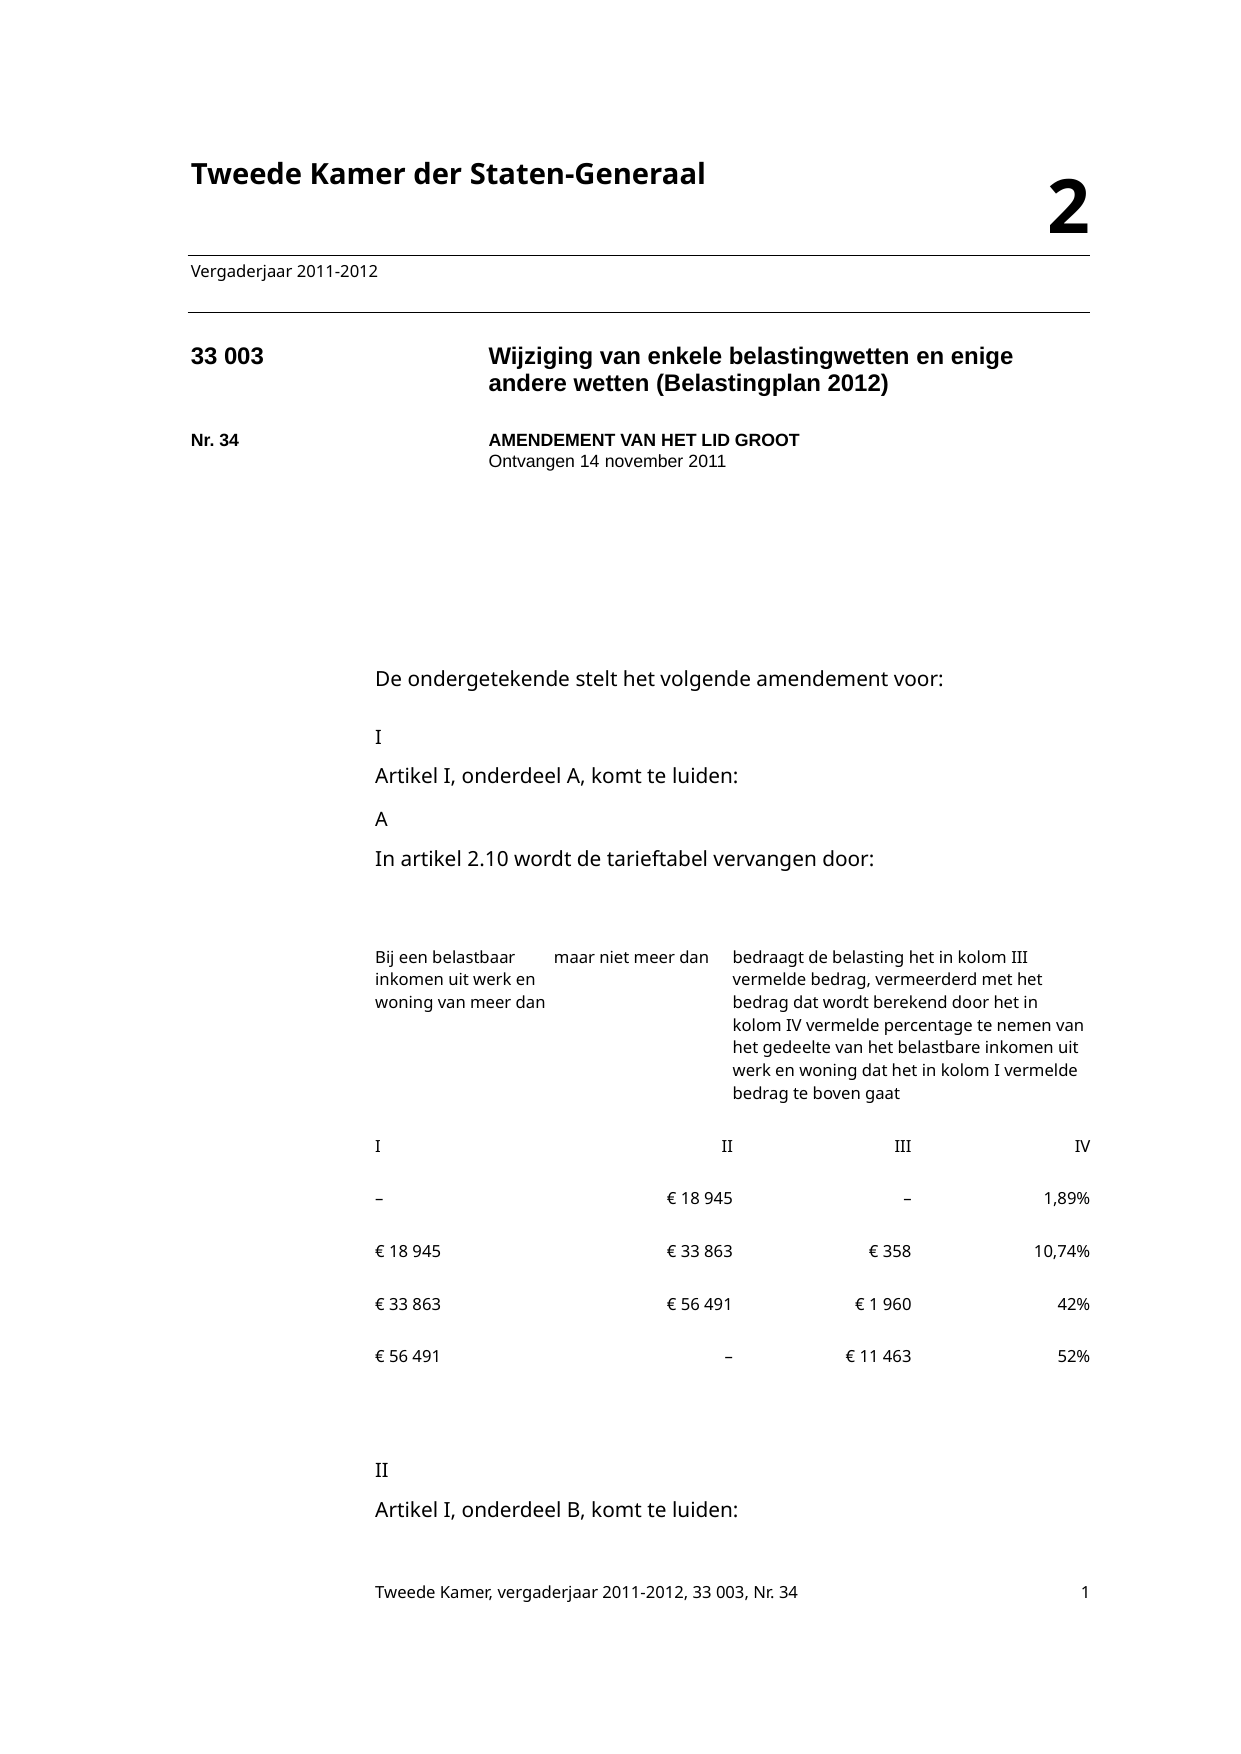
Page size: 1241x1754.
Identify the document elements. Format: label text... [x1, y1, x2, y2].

table_header bedraagt de belasting het in kolom III vermelde bedrag, vermeerderd met het bedrag dat wordt berekend door het in kolom IV vermelde percentage te nemen van het gedeelte van het belastbare inkomen uit werk en woning dat het in kolom I vermelde bedrag te boven gaat [733, 945, 1090, 1134]
table_header Bij een belastbaar inkomen uit werk en woning van meer dan [375, 945, 554, 1134]
text Artikel I, onderdeel A, komt te luiden: [375, 762, 1090, 790]
table_cell € 56 491 [554, 1292, 732, 1345]
table_cell AMENDEMENT VAN HET LID GROOT Ontvangen 14 november 2011 [485, 427, 1090, 546]
table_cell I [375, 1134, 554, 1187]
table_cell 33 003 [188, 339, 485, 427]
table_cell – [554, 1345, 732, 1398]
table_cell [485, 313, 1090, 339]
table_cell 52% [911, 1345, 1090, 1398]
table_cell 10,74% [911, 1240, 1090, 1292]
table_cell Vergaderjaar 2011-2012 [188, 256, 485, 312]
table_header maar niet meer dan [554, 945, 732, 1134]
table_cell – [733, 1187, 911, 1239]
table_cell € 11 463 [733, 1345, 911, 1398]
table_cell € 18 945 [375, 1240, 554, 1292]
table_cell Wijziging van enkele belastingwetten en enige andere wetten (Belastingplan 2012) [485, 339, 1090, 427]
text II [375, 1456, 1090, 1483]
text A [375, 805, 1090, 832]
table_header Tweede Kamer der Staten-Generaal [188, 150, 909, 255]
table_cell € 33 863 [375, 1292, 554, 1345]
table_cell II [554, 1134, 732, 1187]
table_cell III [733, 1134, 911, 1187]
table_cell € 33 863 [554, 1240, 732, 1292]
table_header 2 [910, 150, 1090, 255]
table_cell € 56 491 [375, 1345, 554, 1398]
table_cell [485, 256, 1090, 312]
table_cell € 358 [733, 1240, 911, 1292]
table_cell € 1 960 [733, 1292, 911, 1345]
text Artikel I, onderdeel B, komt te luiden: [375, 1495, 1090, 1523]
text In artikel 2.10 wordt de tarieftabel vervangen door: [375, 844, 1090, 872]
text I [375, 723, 1090, 750]
table_cell [188, 313, 485, 339]
table_cell € 18 945 [554, 1187, 732, 1239]
table_cell Nr. 34 [188, 427, 485, 546]
text De ondergetekende stelt het volgende amendement voor: [375, 664, 1090, 693]
table_cell 1,89% [911, 1187, 1090, 1239]
table_cell IV [911, 1134, 1090, 1187]
table_cell – [375, 1187, 554, 1239]
table_cell 42% [911, 1292, 1090, 1345]
